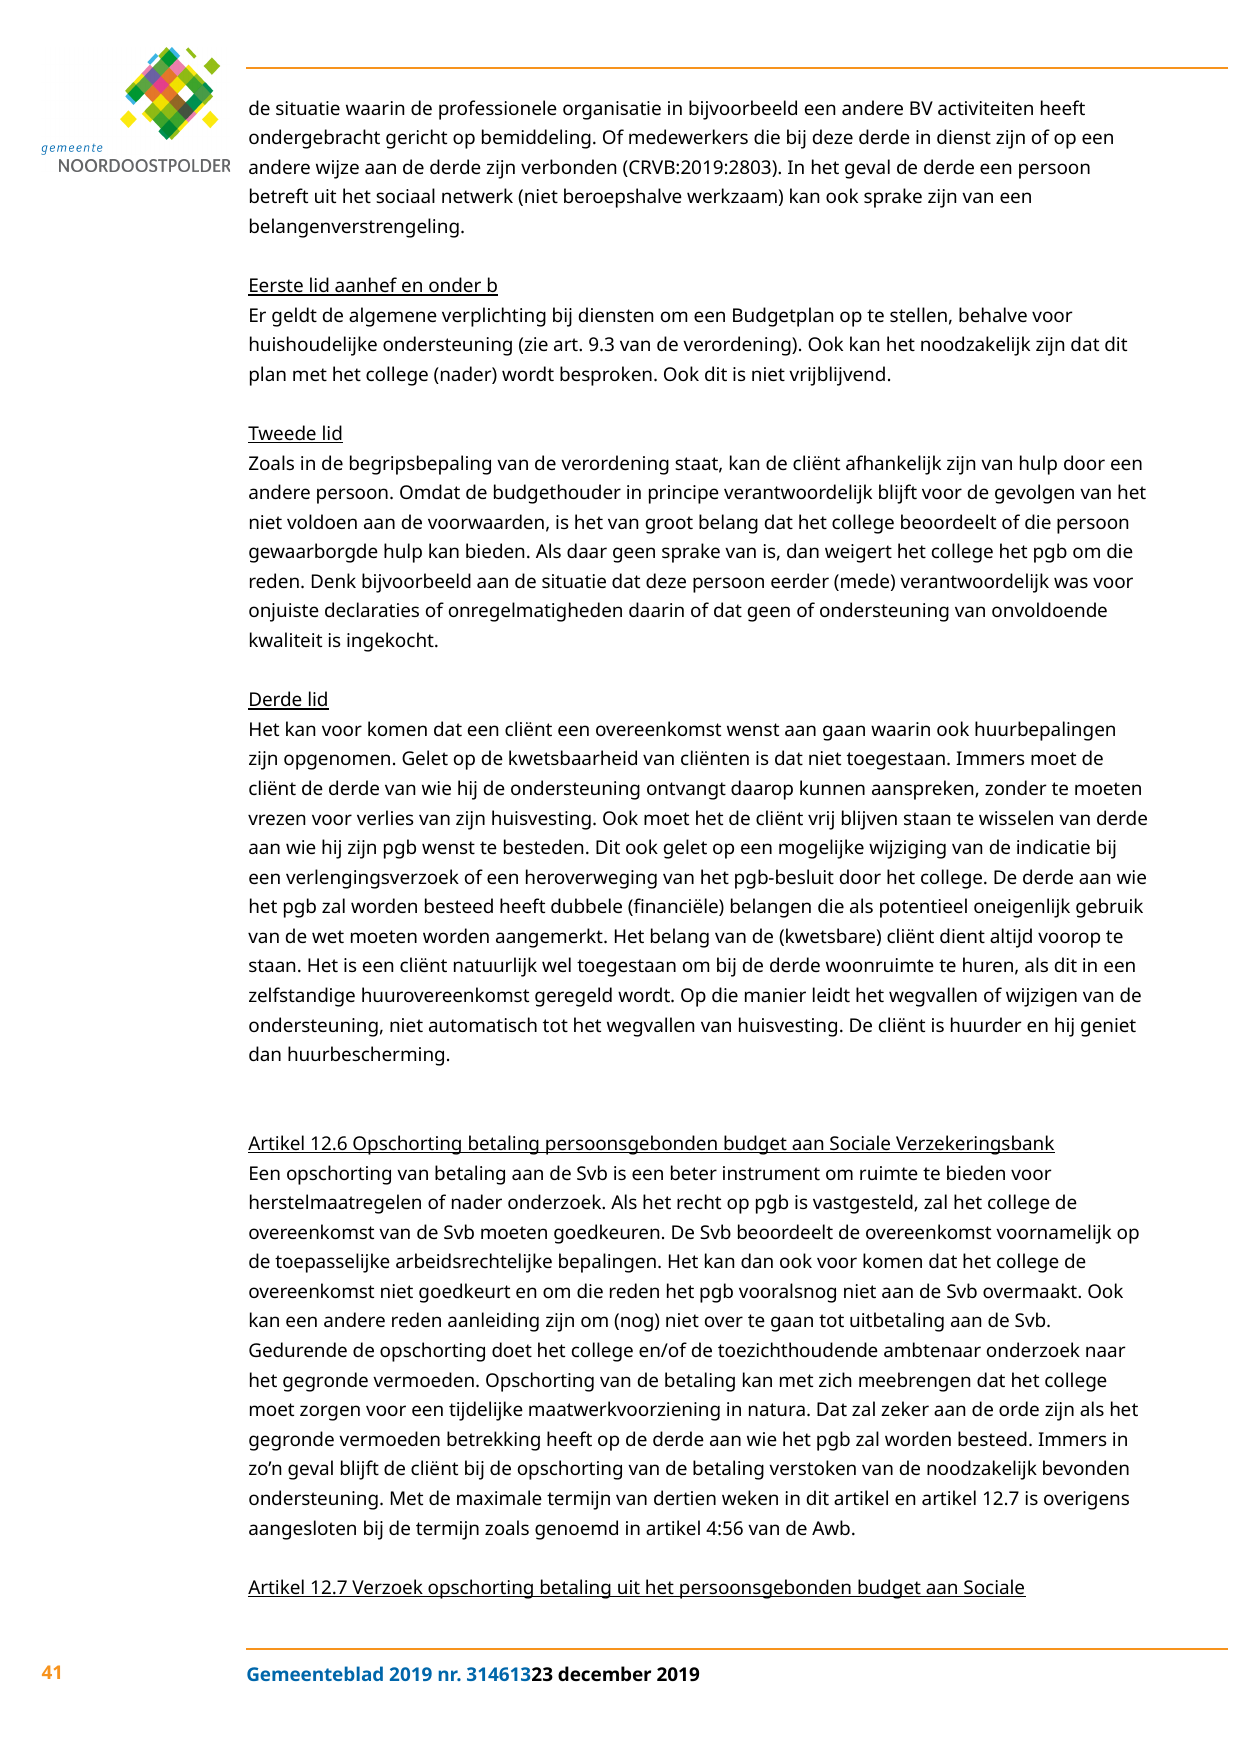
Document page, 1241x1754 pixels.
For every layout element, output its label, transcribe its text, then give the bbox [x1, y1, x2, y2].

text Zoals in de begripsbepaling van de verordening staat, kan de cliënt afhankelijk zijn van hulp door een andere persoon. Omdat de budgethouder in principe verantwoordelijk blijft voor de gevolgen van het niet voldoen aan de voorwaarden, is het van groot belang dat het college beoordeelt of die persoon gewaarborgde hulp kan bieden. Als daar geen sprake van is, dan weigert het college het pgb om die reden. Denk bijvoorbeeld aan de situatie dat deze persoon eerder (mede) verantwoordelijk was voor onjuiste declaraties of onregelmatigheden daarin of dat geen of ondersteuning van onvoldoende kwaliteit is ingekocht. [248, 450, 1152, 653]
text Eerste lid aanhef en onder b [248, 272, 1152, 298]
text Het kan voor komen dat een cliënt een overeenkomst wenst aan gaan waarin ook huurbepalingen zijn opgenomen. Gelet op de kwetsbaarheid van cliënten is dat niet toegestaan. Immers moet de cliënt de derde van wie hij de ondersteuning ontvangt daarop kunnen aanspreken, zonder te moeten vrezen voor verlies van zijn huisvesting. Ook moet het de cliënt vrij blijven staan te wisselen van derde aan wie hij zijn pgb wenst te besteden. Dit ook gelet op een mogelijke wijziging van de indicatie bij een verlengingsverzoek of een heroverweging van het pgb-besluit door het college. De derde aan wie het pgb zal worden besteed heeft dubbele (financiële) belangen die als potentieel oneigenlijk gebruik van de wet moeten worden aangemerkt. Het belang van de (kwetsbare) cliënt dient altijd voorop te staan. Het is een cliënt natuurlijk wel toegestaan om bij de derde woonruimte te huren, als dit in een zelfstandige huurovereenkomst geregeld wordt. Op die manier leidt het wegvallen of wijzigen van de ondersteuning, niet automatisch tot het wegvallen van huisvesting. De cliënt is huurder en hij geniet dan huurbescherming. [248, 716, 1152, 1067]
text Er geldt de algemene verplichting bij diensten om een Budgetplan op te stellen, behalve voor huishoudelijke ondersteuning (zie art. 9.3 van de verordening). Ook kan het noodzakelijk zijn dat dit plan met het college (nader) wordt besproken. Ook dit is niet vrijblijvend. [248, 302, 1152, 387]
picture [41, 47, 231, 172]
text Derde lid [248, 686, 1152, 712]
text Artikel 12.6 Opschorting betaling persoonsgebonden budget aan Sociale Verzekeringsbank [248, 1130, 1152, 1156]
text Een opschorting van betaling aan de Svb is een beter instrument om ruimte te bieden voor herstelmaatregelen of nader onderzoek. Als het recht op pgb is vastgesteld, zal het college de overeenkomst van de Svb moeten goedkeuren. De Svb beoordeelt de overeenkomst voornamelijk op de toepasselijke arbeidsrechtelijke bepalingen. Het kan dan ook voor komen dat het college de overeenkomst niet goedkeurt en om die reden het pgb vooralsnog niet aan de Svb overmaakt. Ook kan een andere reden aanleiding zijn om (nog) niet over te gaan tot uitbetaling aan de Svb. Gedurende de opschorting doet het college en/of de toezichthoudende ambtenaar onderzoek naar het gegronde vermoeden. Opschorting van de betaling kan met zich meebrengen dat het college moet zorgen voor een tijdelijke maatwerkvoorziening in natura. Dat zal zeker aan de orde zijn als het gegronde vermoeden betrekking heeft op de derde aan wie het pgb zal worden besteed. Immers in zo’n geval blijft de cliënt bij de opschorting van de betaling verstoken van de noodzakelijk bevonden ondersteuning. Met de maximale termijn van dertien weken in dit artikel en artikel 12.7 is overigens aangesloten bij de termijn zoals genoemd in artikel 4:56 van de Awb. [248, 1160, 1152, 1541]
text Tweede lid [248, 420, 1152, 446]
text de situatie waarin de professionele organisatie in bijvoorbeeld een andere BV activiteiten heeft ondergebracht gericht op bemiddeling. Of medewerkers die bij deze derde in dienst zijn of op een andere wijze aan de derde zijn verbonden (CRVB:2019:2803). In het geval de derde een persoon betreft uit het sociaal netwerk (niet beroepshalve werkzaam) kan ook sprake zijn van een belangenverstrengeling. [248, 95, 1152, 239]
text Artikel 12.7 Verzoek opschorting betaling uit het persoonsgebonden budget aan Sociale [248, 1574, 1152, 1600]
